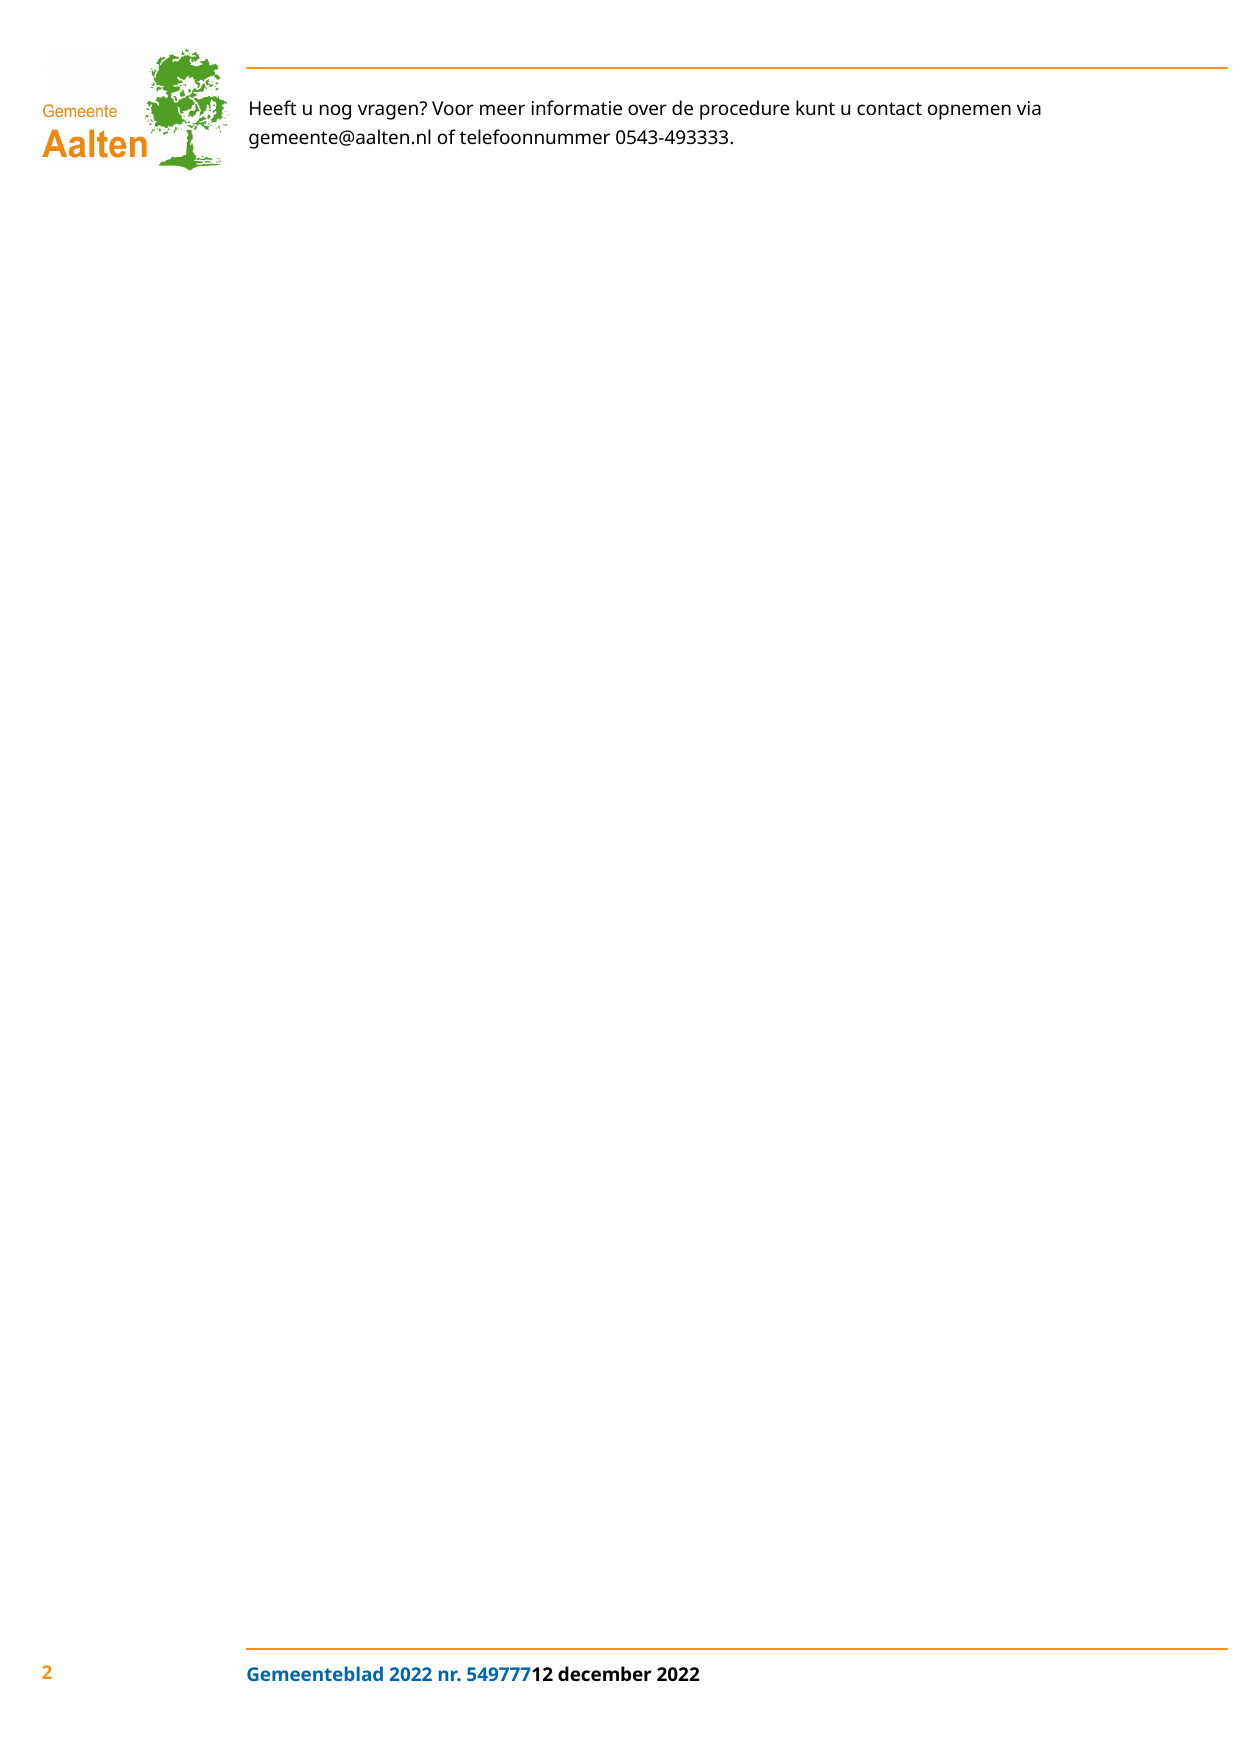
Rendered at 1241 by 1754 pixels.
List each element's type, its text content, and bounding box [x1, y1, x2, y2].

picture [41, 47, 231, 172]
text Heeft u nog vragen? Voor meer informatie over de procedure kunt u contact opnemen via gemeente@aalten.nl of telefoonnummer 0543-493333. [248, 95, 1152, 150]
